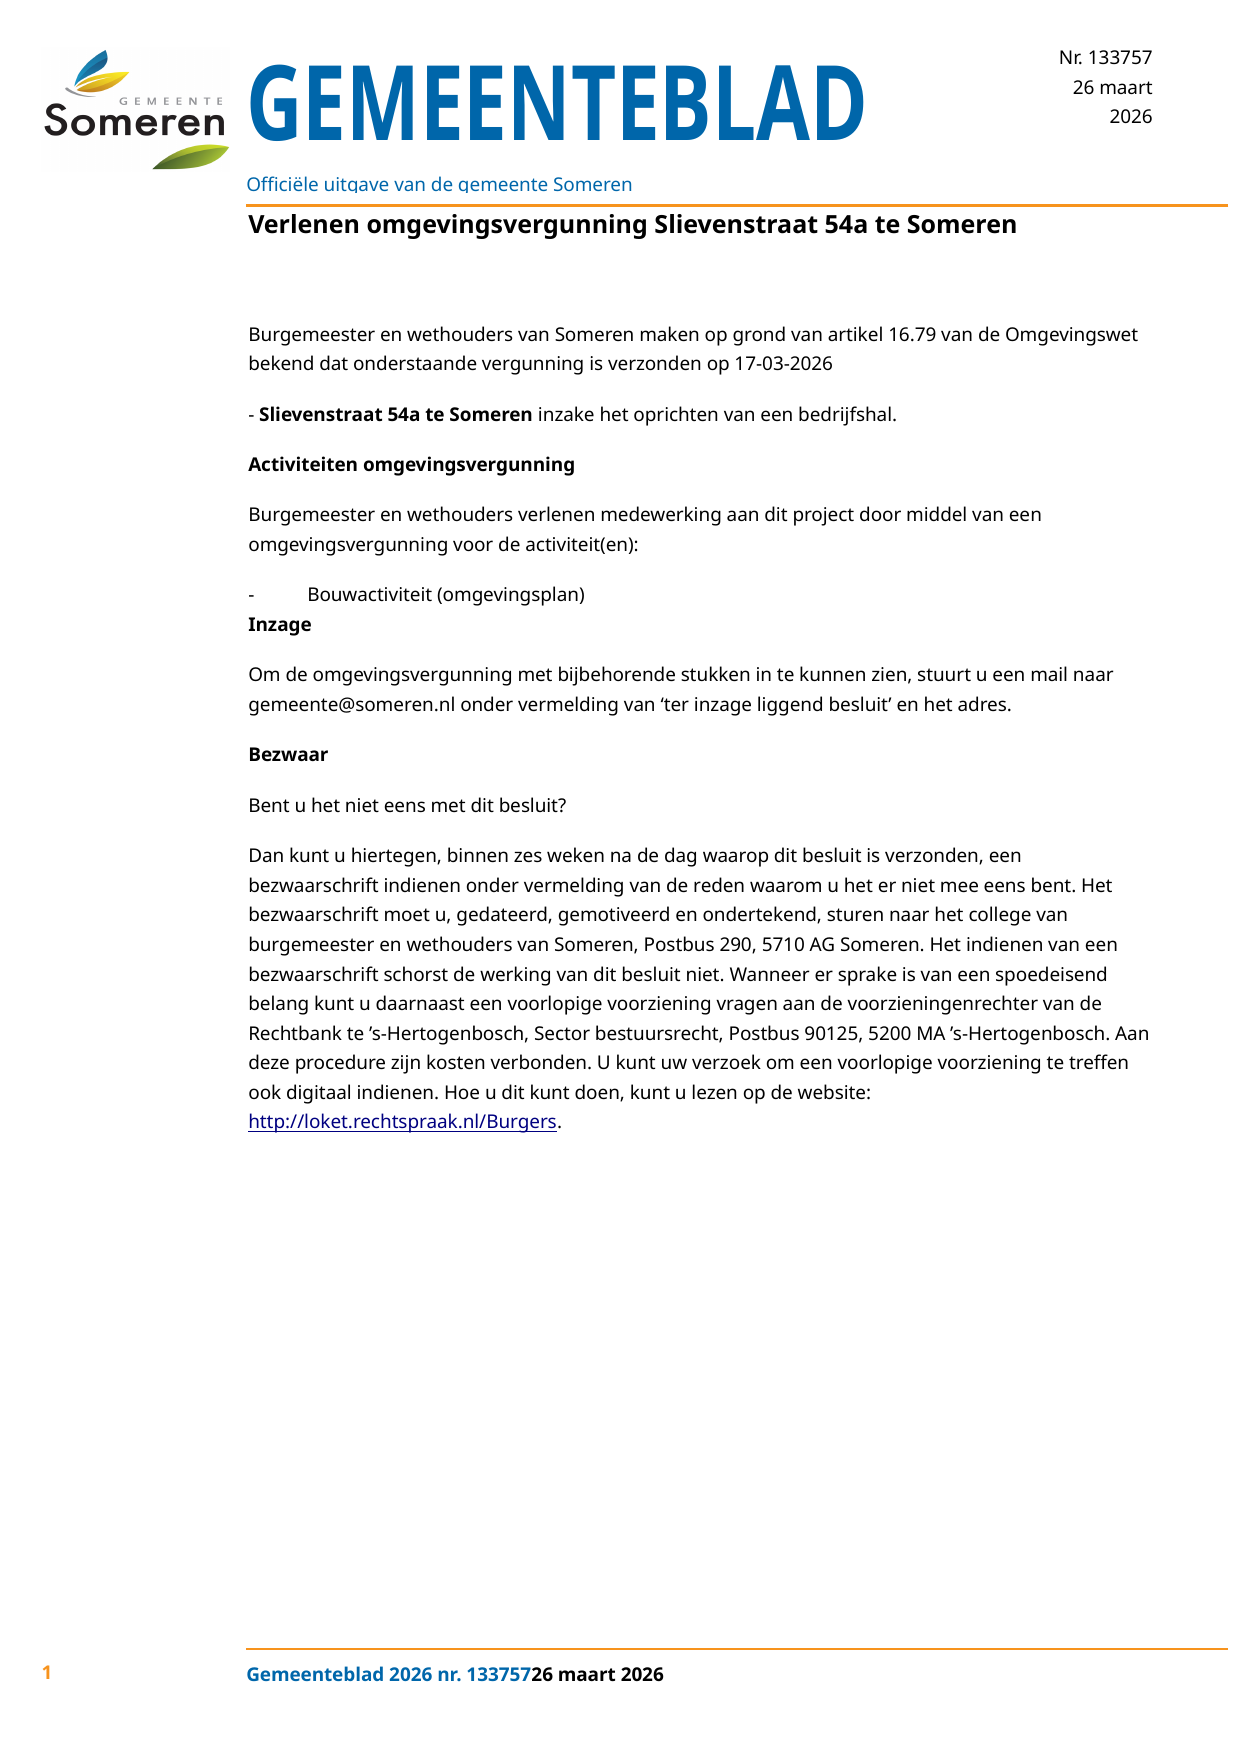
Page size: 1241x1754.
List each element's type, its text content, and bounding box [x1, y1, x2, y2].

picture [41, 47, 231, 172]
text Verlenen omgevingsvergunning Slievenstraat 54a te Someren [248, 207, 1152, 241]
text Bezwaar [248, 742, 1152, 767]
text Activiteiten omgevingsvergunning [248, 451, 1152, 477]
text Bent u het niet eens met dit besluit? [248, 792, 1152, 818]
text Dan kunt u hiertegen, binnen zes weken na de dag waarop dit besluit is verzonden, een bezwaarschrift indienen onder vermelding van de reden waarom u het er niet mee eens bent. Het bezwaarschrift moet u, gedateerd, gemotiveerd en ondertekend, sturen naar het college van burgemeester en wethouders van Someren, Postbus 290, 5710 AG Someren. Het indienen van een bezwaarschrift schorst de werking van dit besluit niet. Wanneer er sprake is van een spoedeisend belang kunt u daarnaast een voorlopige voorziening vragen aan de voorzieningenrechter van de Rechtbank te ’s-Hertogenbosch, Sector bestuursrecht, Postbus 90125, 5200 MA ’s-Hertogenbosch. Aan deze procedure zijn kosten verbonden. U kunt uw verzoek om een voorlopige voorziening te treffen ook digitaal indienen. Hoe u dit kunt doen, kunt u lezen op de website: http://loket.rechtspraak.nl/Burgers. [248, 842, 1152, 1134]
list Bouwactiviteit (omgevingsplan) [248, 582, 1152, 607]
text Burgemeester en wethouders van Someren maken op grond van artikel 16.79 van de Omgevingswet bekend dat onderstaande vergunning is verzonden op 17-03-2026 [248, 321, 1152, 376]
text - Slievenstraat 54a te Someren inzake het oprichten van een bedrijfshal. [248, 401, 1152, 426]
text Inzage [248, 611, 1152, 637]
text Om de omgevingsvergunning met bijbehorende stukken in te kunnen zien, stuurt u een mail naar gemeente@someren.nl onder vermelding van ‘ter inzage liggend besluit’ en het adres. [248, 662, 1152, 717]
text Burgemeester en wethouders verlenen medewerking aan dit project door middel van een omgevingsvergunning voor de activiteit(en): [248, 502, 1152, 557]
